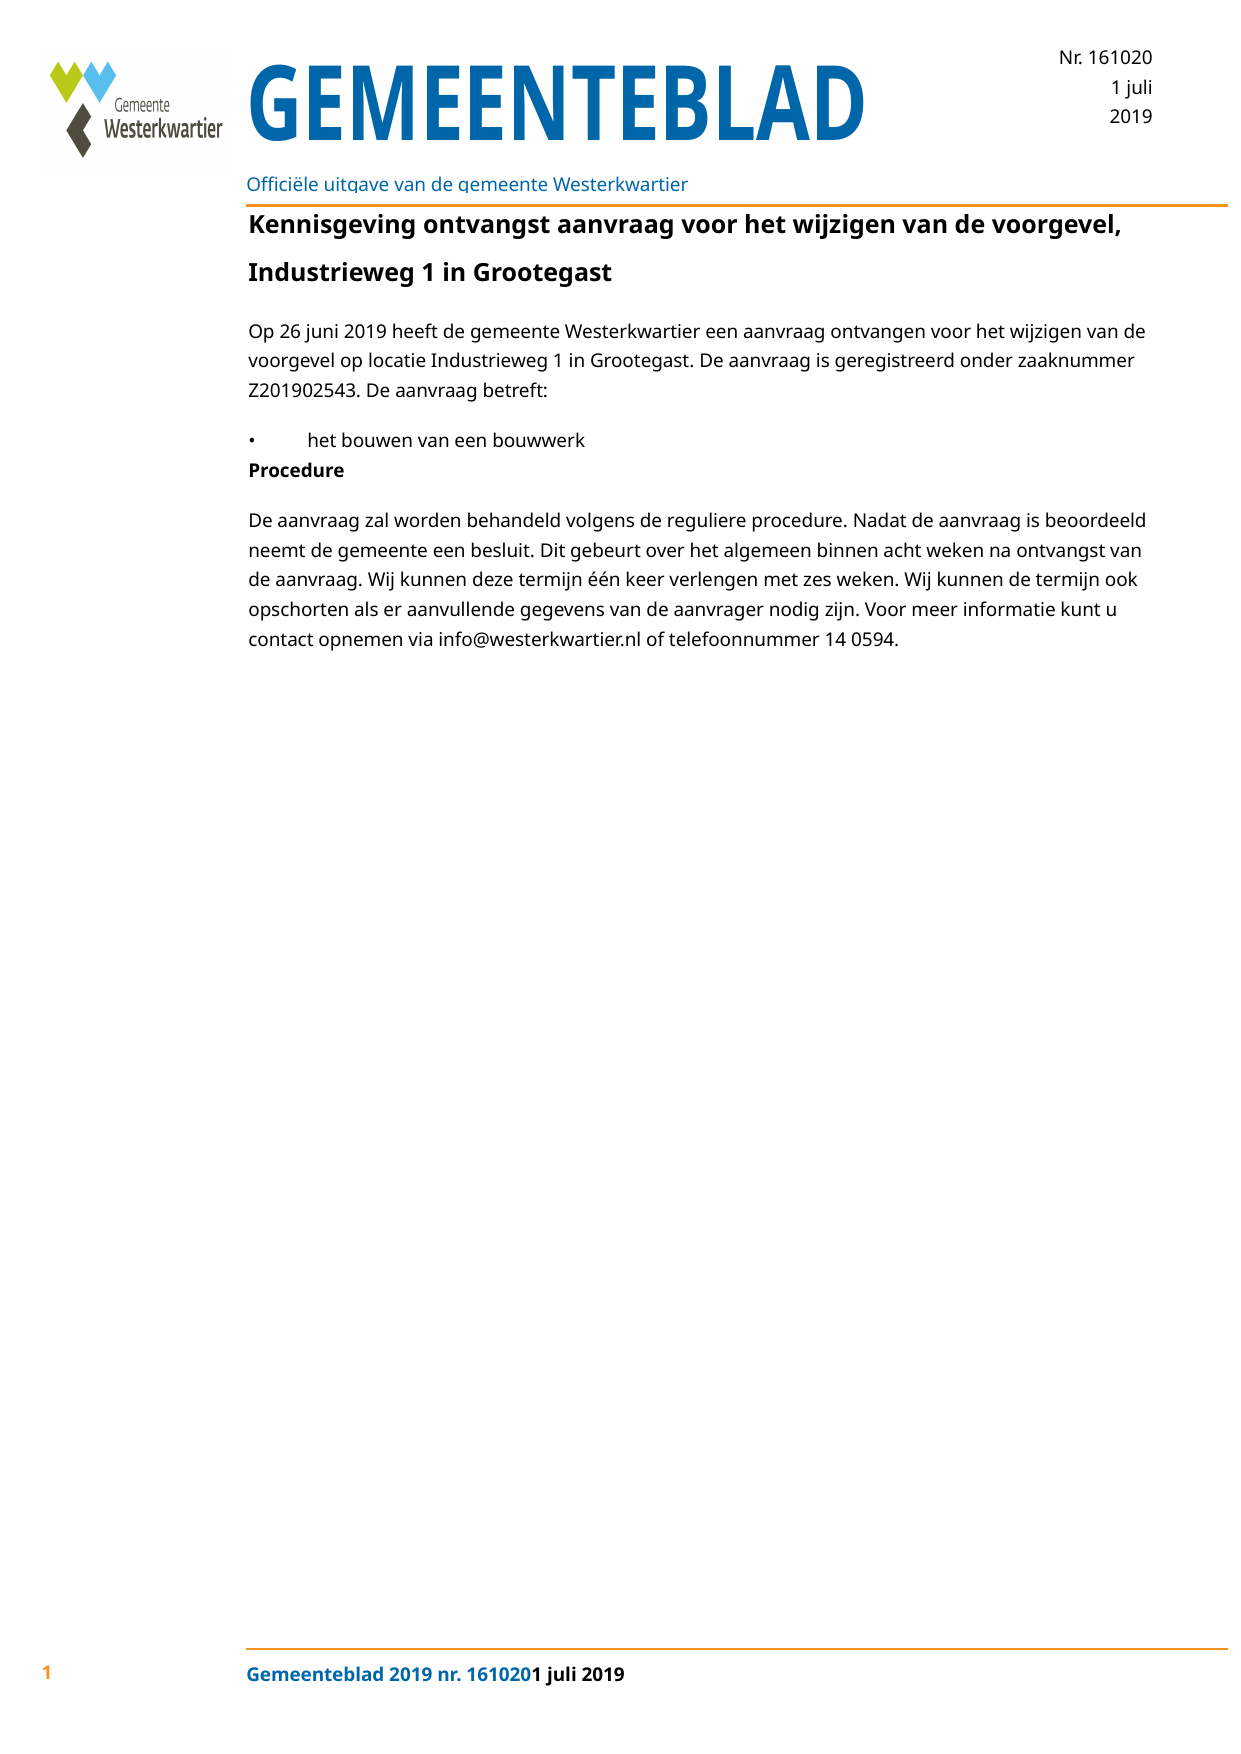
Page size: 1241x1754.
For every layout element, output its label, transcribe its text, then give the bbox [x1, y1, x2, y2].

text De aanvraag zal worden behandeld volgens de reguliere procedure. Nadat de aanvraag is beoordeeld neemt de gemeente een besluit. Dit gebeurt over het algemeen binnen acht weken na ontvangst van de aanvraag. Wij kunnen deze termijn één keer verlengen met zes weken. Wij kunnen de termijn ook opschorten als er aanvullende gegevens van de aanvrager nodig zijn. Voor meer informatie kunt u contact opnemen via info@westerkwartier.nl of telefoonnummer 14 0594. [248, 507, 1152, 652]
picture [41, 47, 231, 172]
text Kennisgeving ontvangst aanvraag voor het wijzigen van de voorgevel, Industrieweg 1 in Grootegast [248, 207, 1152, 288]
text Op 26 juni 2019 heeft de gemeente Westerkwartier een aanvraag ontvangen voor het wijzigen van de voorgevel op locatie Industrieweg 1 in Grootegast. De aanvraag is geregistreerd onder zaaknummer Z201902543. De aanvraag betreft: [248, 318, 1152, 403]
text Procedure [248, 457, 1152, 483]
list het bouwen van een bouwwerk [248, 427, 1152, 453]
